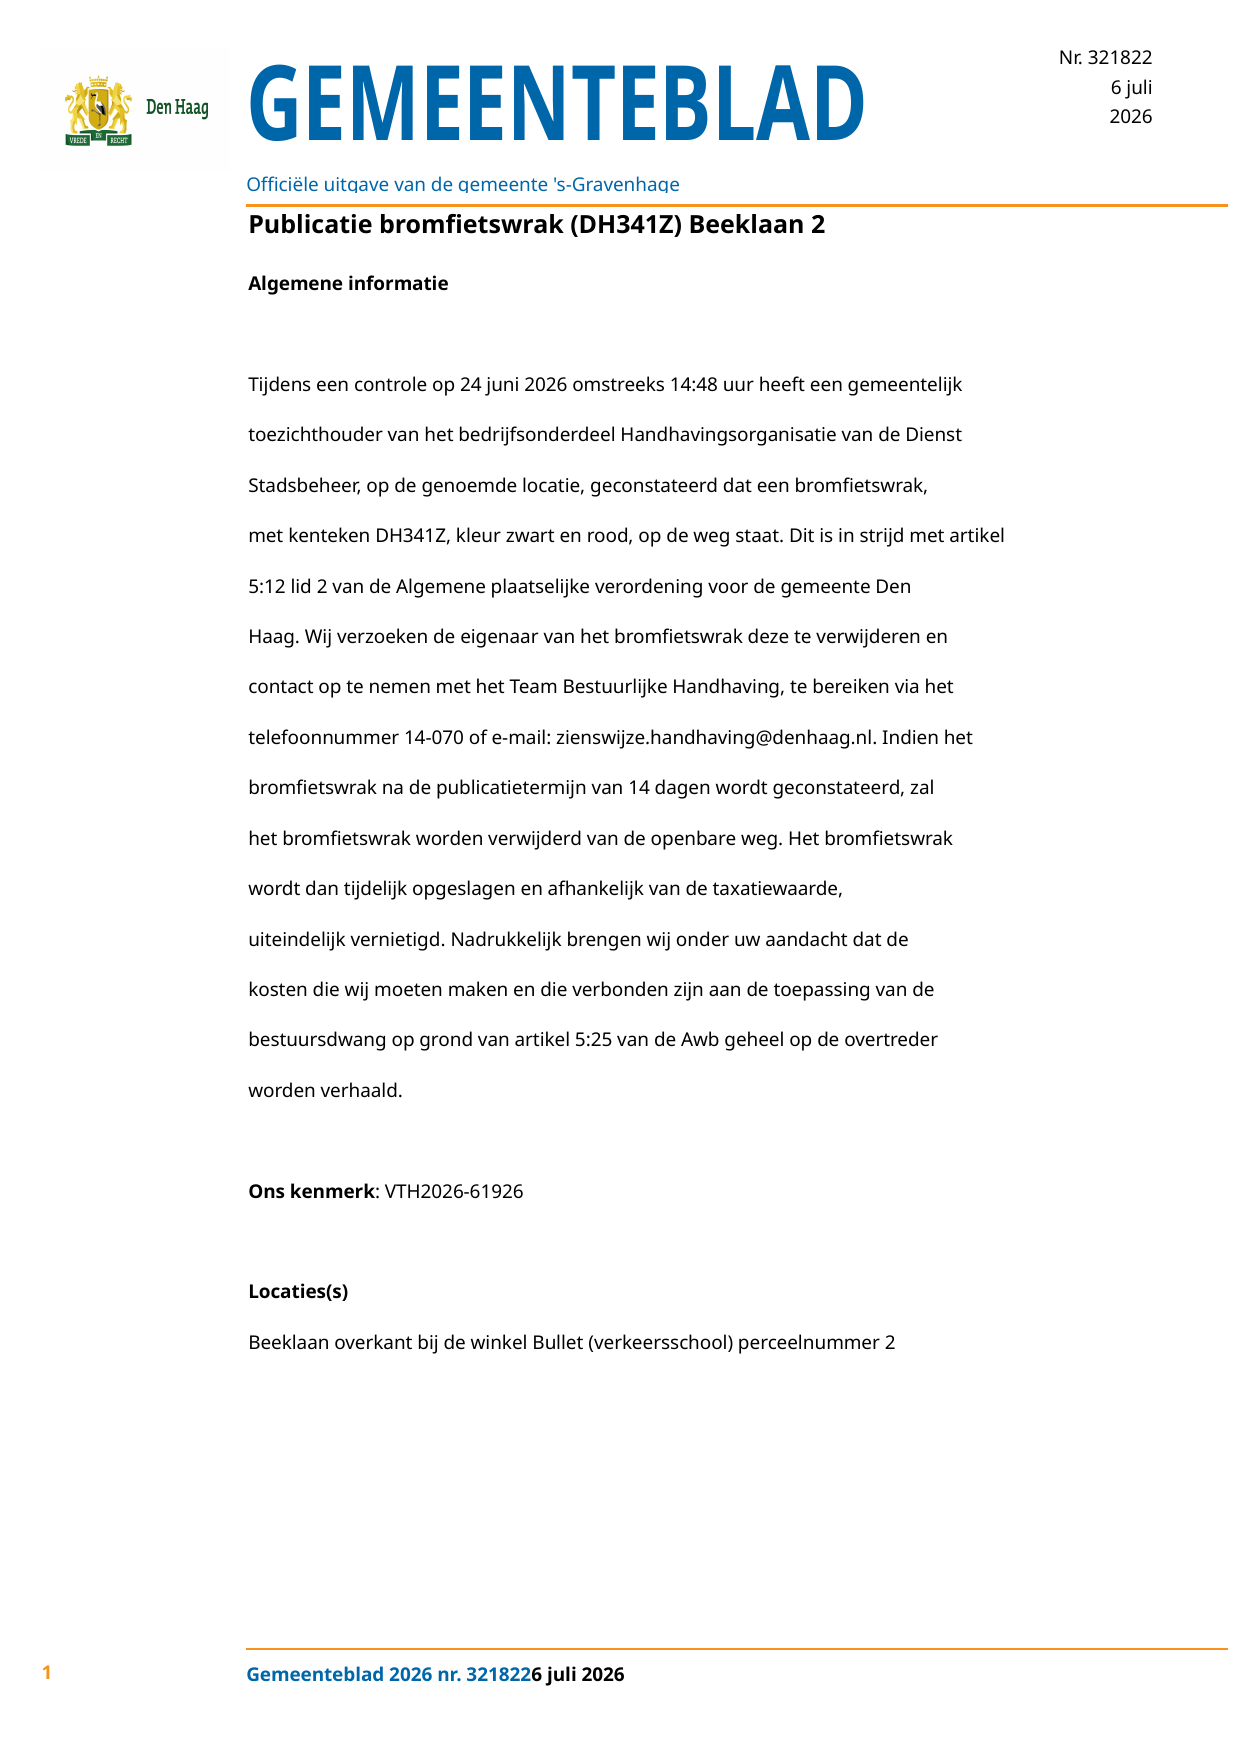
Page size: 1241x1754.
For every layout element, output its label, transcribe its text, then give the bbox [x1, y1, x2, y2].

text 5:12 lid 2 van de Algemene plaatselijke verordening voor de gemeente Den [248, 573, 1152, 598]
text telefoonnummer 14-070 of e-mail: zienswijze.handhaving@denhaag.nl. Indien het [248, 724, 1152, 750]
text het bromfietswrak worden verwijderd van de openbare weg. Het bromfietswrak [248, 825, 1152, 851]
text kosten die wij moeten maken en die verbonden zijn aan de toepassing van de [248, 976, 1152, 1002]
picture [41, 47, 231, 172]
text contact op te nemen met het Team Bestuurlijke Handhaving, te bereiken via het [248, 674, 1152, 699]
text Publicatie bromfietswrak (DH341Z) Beeklaan 2 [248, 207, 1152, 241]
text worden verhaald. [248, 1077, 1152, 1103]
text Locaties(s) [248, 1279, 1152, 1304]
text Algemene informatie [248, 270, 1152, 296]
text toezichthouder van het bedrijfsonderdeel Handhavingsorganisatie van de Dienst [248, 422, 1152, 447]
text bromfietswrak na de publicatietermijn van 14 dagen wordt geconstateerd, zal [248, 774, 1152, 800]
text met kenteken DH341Z, kleur zwart en rood, op de weg staat. Dit is in strijd met artikel [248, 522, 1152, 548]
text Stadsbeheer, op de genoemde locatie, geconstateerd dat een bromfietswrak, [248, 472, 1152, 498]
text Tijdens een controle op 24 juni 2026 omstreeks 14:48 uur heeft een gemeentelijk [248, 371, 1152, 397]
text Beeklaan overkant bij de winkel Bullet (verkeersschool) perceelnummer 2 [248, 1329, 1152, 1355]
text bestuursdwang op grond van artikel 5:25 van de Awb geheel op de overtreder [248, 1027, 1152, 1052]
text Ons kenmerk: VTH2026-61926 [248, 1178, 1152, 1203]
text Haag. Wij verzoeken de eigenaar van het bromfietswrak deze te verwijderen en [248, 623, 1152, 649]
text uiteindelijk vernietigd. Nadrukkelijk brengen wij onder uw aandacht dat de [248, 926, 1152, 951]
text wordt dan tijdelijk opgeslagen en afhankelijk van de taxatiewaarde, [248, 875, 1152, 901]
